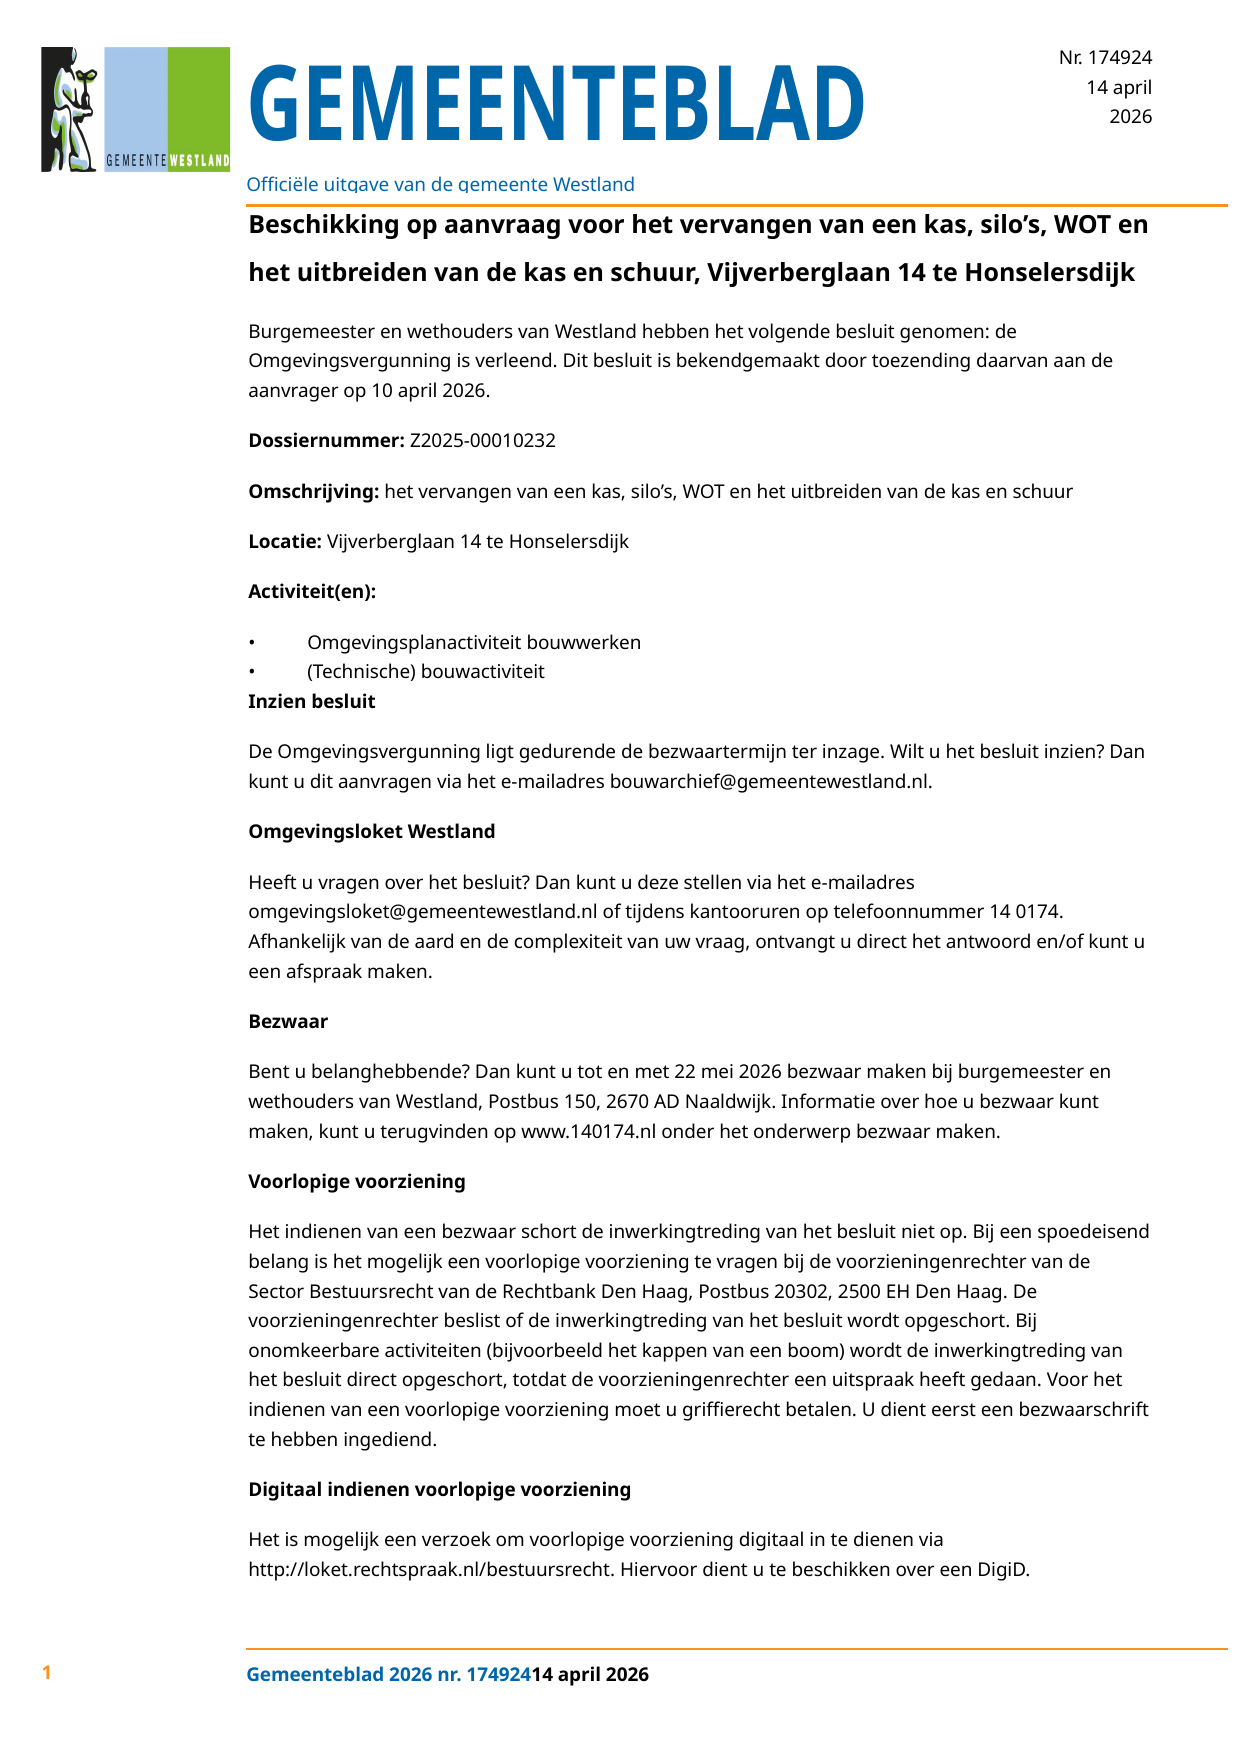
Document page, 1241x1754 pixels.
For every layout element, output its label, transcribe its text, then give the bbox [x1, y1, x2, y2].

text Activiteit(en): [248, 579, 1152, 604]
text Burgemeester en wethouders van Westland hebben het volgende besluit genomen: de Omgevingsvergunning is verleend. Dit besluit is bekendgemaakt door toezending daarvan aan de aanvrager op 10 april 2026. [248, 318, 1152, 403]
text Locatie: Vijverberglaan 14 te Honselersdijk [248, 528, 1152, 554]
list Omgevingsplanactiviteit bouwwerken [248, 629, 1152, 655]
text De Omgevingsvergunning ligt gedurende de bezwaartermijn ter inzage. Wilt u het besluit inzien? Dan kunt u dit aanvragen via het e-mailadres bouwarchief@gemeentewestland.nl. [248, 739, 1152, 794]
text Dossiernummer: Z2025-00010232 [248, 427, 1152, 453]
text Heeft u vragen over het besluit? Dan kunt u deze stellen via het e-mailadres omgevingsloket@gemeentewestland.nl of tijdens kantooruren op telefoonnummer 14 0174. Afhankelijk van de aard en de complexiteit van uw vraag, ontvangt u direct het antwoord en/of kunt u een afspraak maken. [248, 869, 1152, 984]
text Digitaal indienen voorlopige voorziening [248, 1476, 1152, 1502]
picture [41, 47, 231, 172]
text Het indienen van een bezwaar schort de inwerkingtreding van het besluit niet op. Bij een spoedeisend belang is het mogelijk een voorlopige voorziening te vragen bij de voorzieningenrechter van de Sector Bestuursrecht van de Rechtbank Den Haag, Postbus 20302, 2500 EH Den Haag. De voorzieningenrechter beslist of de inwerkingtreding van het besluit wordt opgeschort. Bij onomkeerbare activiteiten (bijvoorbeeld het kappen van een boom) wordt de inwerkingtreding van het besluit direct opgeschort, totdat de voorzieningenrechter een uitspraak heeft gedaan. Voor het indienen van een voorlopige voorziening moet u griffierecht betalen. U dient eerst een bezwaarschrift te hebben ingediend. [248, 1219, 1152, 1452]
text Omgevingsloket Westland [248, 819, 1152, 844]
text Het is mogelijk een verzoek om voorlopige voorziening digitaal in te dienen via http://loket.rechtspraak.nl/bestuursrecht. Hiervoor dient u te beschikken over een DigiD. [248, 1527, 1152, 1582]
text Bent u belanghebbende? Dan kunt u tot en met 22 mei 2026 bezwaar maken bij burgemeester en wethouders van Westland, Postbus 150, 2670 AD Naaldwijk. Informatie over hoe u bezwaar kunt maken, kunt u terugvinden op www.140174.nl onder het onderwerp bezwaar maken. [248, 1059, 1152, 1144]
list (Technische) bouwactiviteit [248, 659, 1152, 684]
text Omschrijving: het vervangen van een kas, silo’s, WOT en het uitbreiden van de kas en schuur [248, 478, 1152, 504]
text Bezwaar [248, 1008, 1152, 1034]
text Beschikking op aanvraag voor het vervangen van een kas, silo’s, WOT en het uitbreiden van de kas en schuur, Vijverberglaan 14 te Honselersdijk [248, 207, 1152, 288]
text Inzien besluit [248, 688, 1152, 714]
text Voorlopige voorziening [248, 1168, 1152, 1194]
